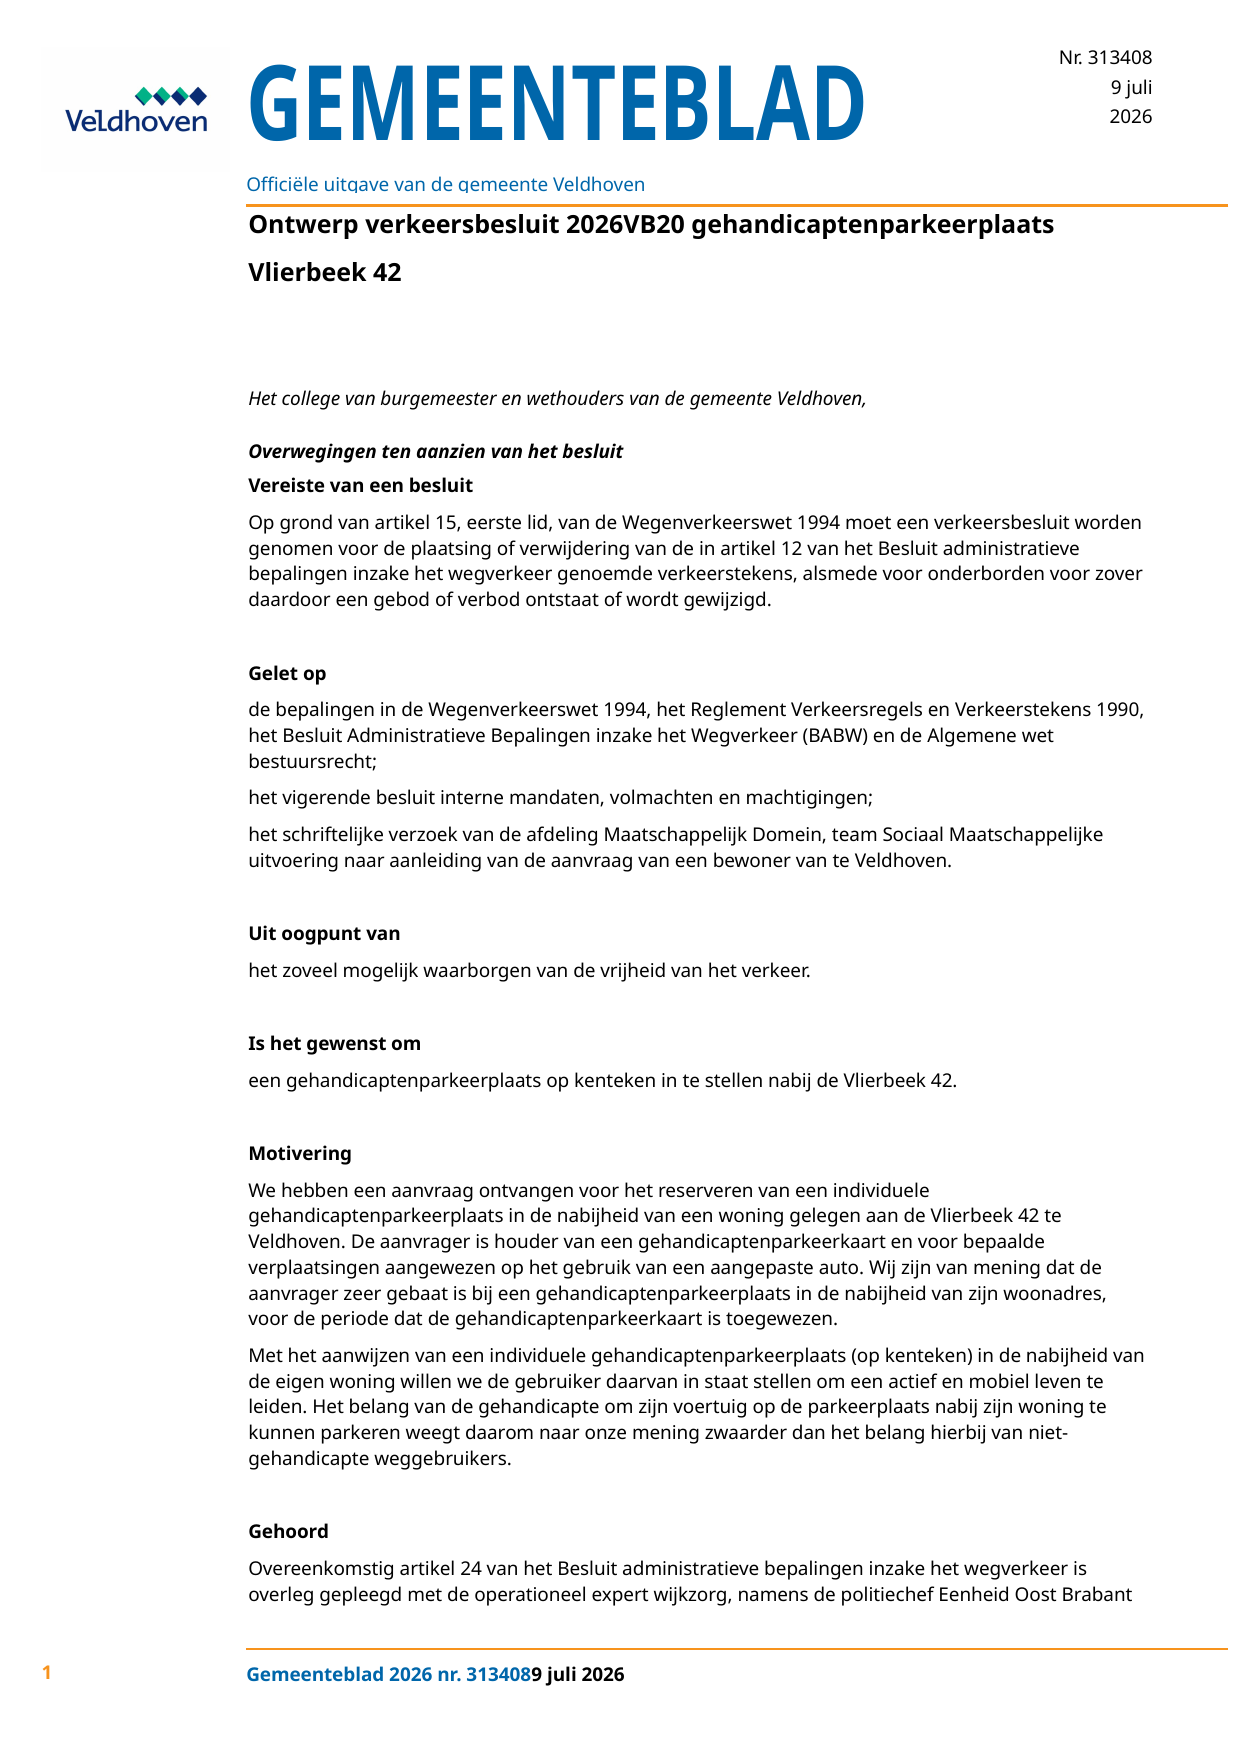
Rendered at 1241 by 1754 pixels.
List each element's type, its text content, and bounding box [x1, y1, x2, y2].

text het schriftelijke verzoek van de afdeling Maatschappelijk Domein, team Sociaal Maatschappelijke uitvoering naar aanleiding van de aanvraag van een bewoner van te Veldhoven. [248, 821, 1152, 873]
text Ontwerp verkeersbesluit 2026VB20 gehandicaptenparkeerplaats Vlierbeek 42 [248, 207, 1152, 288]
text Gelet op [248, 660, 1152, 685]
text een gehandicaptenparkeerplaats op kenteken in te stellen nabij de Vlierbeek 42. [248, 1067, 1152, 1093]
text Het college van burgemeester en wethouders van de gemeente Veldhoven, [248, 386, 1152, 411]
text de bepalingen in de Wegenverkeerswet 1994, het Reglement Verkeersregels en Verkeerstekens 1990, het Besluit Administratieve Bepalingen inzake het Wegverkeer (BABW) en de Algemene wet bestuursrecht; [248, 696, 1152, 773]
text Is het gewenst om [248, 1030, 1152, 1056]
text We hebben een aanvraag ontvangen voor het reserveren van een individuele gehandicaptenparkeerplaats in de nabijheid van een woning gelegen aan de Vlierbeek 42 te Veldhoven. De aanvrager is houder van een gehandicaptenparkeerkaart en voor bepaalde verplaatsingen aangewezen op het gebruik van een aangepaste auto. Wij zijn van mening dat de aanvrager zeer gebaat is bij een gehandicaptenparkeerplaats in de nabijheid van zijn woonadres, voor de periode dat de gehandicaptenparkeerkaart is toegewezen. [248, 1177, 1152, 1331]
picture [41, 47, 231, 172]
text Met het aanwijzen van een individuele gehandicaptenparkeerplaats (op kenteken) in de nabijheid van de eigen woning willen we de gebruiker daarvan in staat stellen om een actief en mobiel leven te leiden. Het belang van de gehandicapte om zijn voertuig op de parkeerplaats nabij zijn woning te kunnen parkeren weegt daarom naar onze mening zwaarder dan het belang hierbij van niet-gehandicapte weggebruikers. [248, 1342, 1152, 1471]
text Overeenkomstig artikel 24 van het Besluit administratieve bepalingen inzake het wegverkeer is overleg gepleegd met de operationeel expert wijkzorg, namens de politiechef Eenheid Oost Brabant [248, 1555, 1152, 1607]
text het vigerende besluit interne mandaten, volmachten en machtigingen; [248, 784, 1152, 810]
text het zoveel mogelijk waarborgen van de vrijheid van het verkeer. [248, 957, 1152, 983]
text Overwegingen ten aanzien van het besluit [248, 438, 1152, 464]
text Op grond van artikel 15, eerste lid, van de Wegenverkeerswet 1994 moet een verkeersbesluit worden genomen voor de plaatsing of verwijdering van de in artikel 12 van het Besluit administratieve bepalingen inzake het wegverkeer genoemde verkeerstekens, alsmede voor onderborden voor zover daardoor een gebod of verbod ontstaat of wordt gewijzigd. [248, 509, 1152, 612]
text Uit oogpunt van [248, 920, 1152, 946]
text Gehoord [248, 1518, 1152, 1544]
text Motivering [248, 1140, 1152, 1166]
text Vereiste van een besluit [248, 472, 1152, 498]
